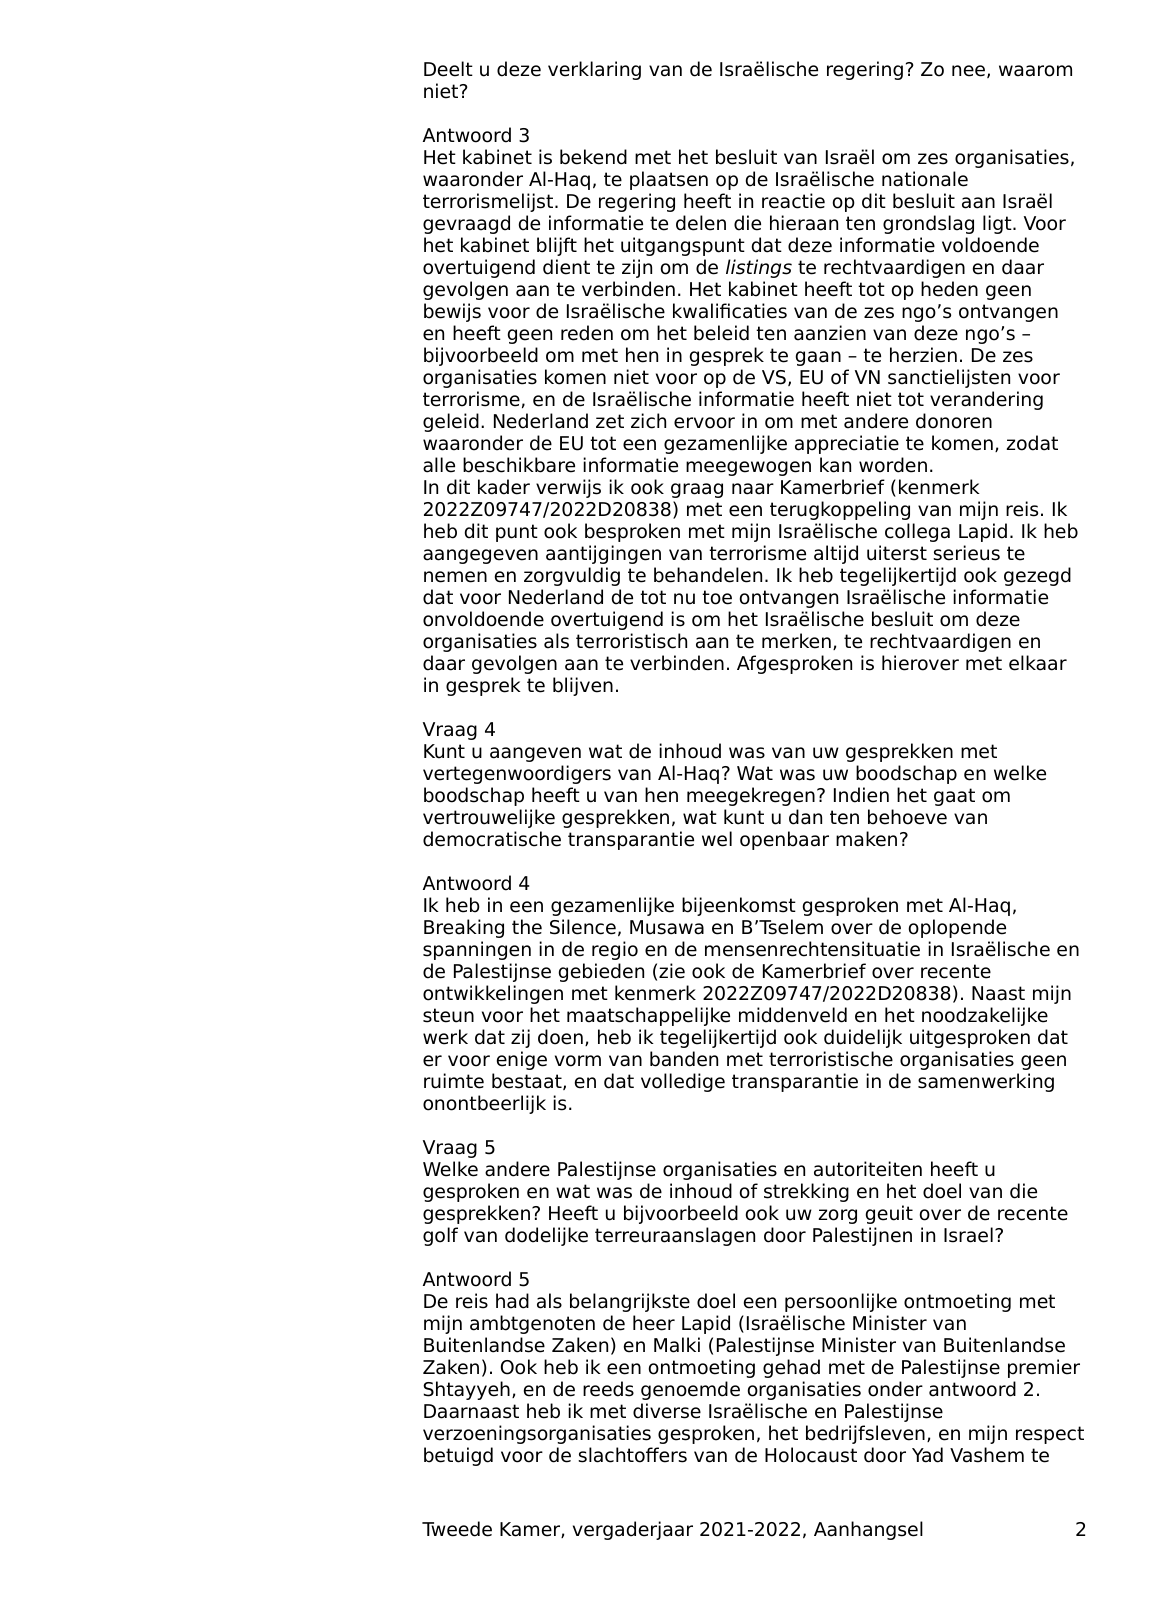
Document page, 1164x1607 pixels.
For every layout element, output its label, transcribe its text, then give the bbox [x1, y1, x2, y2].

text Ik heb in een gezamenlijke bijeenkomst gesproken met Al-Haq, Breaking the Silence, Musawa en B’Tselem over de oplopende spanningen in de regio en de mensenrechtensituatie in Israëlische en de Palestijnse gebieden (zie ook de Kamerbrief over recente ontwikkelingen met kenmerk 2022Z09747/2022D20838). Naast mijn steun voor het maatschappelijke middenveld en het noodzakelijke werk dat zij doen, heb ik tegelijkertijd ook duidelijk uitgesproken dat er voor enige vorm van banden met terroristische organisaties geen ruimte bestaat, en dat volledige transparantie in de samenwerking onontbeerlijk is. [422, 895, 1087, 1115]
text Vraag 5 [422, 1137, 1087, 1159]
text Deelt u deze verklaring van de Israëlische regering? Zo nee, waarom niet? [422, 59, 1087, 103]
text Het kabinet is bekend met het besluit van Israël om zes organisaties, waaronder Al-Haq, te plaatsen op de Israëlische nationale terrorismelijst. De regering heeft in reactie op dit besluit aan Israël gevraagd de informatie te delen die hieraan ten grondslag ligt. Voor het kabinet blijft het uitgangspunt dat deze informatie voldoende overtuigend dient te zijn om de listings te rechtvaardigen en daar gevolgen aan te verbinden. Het kabinet heeft tot op heden geen bewijs voor de Israëlische kwalificaties van de zes ngo’s ontvangen en heeft geen reden om het beleid ten aanzien van deze ngo’s – bijvoorbeeld om met hen in gesprek te gaan – te herzien. De zes organisaties komen niet voor op de VS, EU of VN sanctielijsten voor terrorisme, en de Israëlische informatie heeft niet tot verandering geleid. Nederland zet zich ervoor in om met andere donoren waaronder de EU tot een gezamenlijke appreciatie te komen, zodat alle beschikbare informatie meegewogen kan worden. [422, 147, 1087, 477]
text Antwoord 3 [422, 125, 1087, 147]
text Kunt u aangeven wat de inhoud was van uw gesprekken met vertegenwoordigers van Al-Haq? Wat was uw boodschap en welke boodschap heeft u van hen meegekregen? Indien het gaat om vertrouwelijke gesprekken, wat kunt u dan ten behoeve van democratische transparantie wel openbaar maken? [422, 741, 1087, 851]
text Antwoord 5 [422, 1269, 1087, 1291]
text De reis had als belangrijkste doel een persoonlijke ontmoeting met mijn ambtgenoten de heer Lapid (Israëlische Minister van Buitenlandse Zaken) en Malki (Palestijnse Minister van Buitenlandse Zaken). Ook heb ik een ontmoeting gehad met de Palestijnse premier Shtayyeh, en de reeds genoemde organisaties onder antwoord 2. Daarnaast heb ik met diverse Israëlische en Palestijnse verzoeningsorganisaties gesproken, het bedrijfsleven, en mijn respect betuigd voor de slachtoffers van de Holocaust door Yad Vashem te [422, 1291, 1087, 1467]
text In dit kader verwijs ik ook graag naar Kamerbrief (kenmerk 2022Z09747/2022D20838) met een terugkoppeling van mijn reis. Ik heb dit punt ook besproken met mijn Israëlische collega Lapid. Ik heb aangegeven aantijgingen van terrorisme altijd uiterst serieus te nemen en zorgvuldig te behandelen. Ik heb tegelijkertijd ook gezegd dat voor Nederland de tot nu toe ontvangen Israëlische informatie onvoldoende overtuigend is om het Israëlische besluit om deze organisaties als terroristisch aan te merken, te rechtvaardigen en daar gevolgen aan te verbinden. Afgesproken is hierover met elkaar in gesprek te blijven. [422, 477, 1087, 697]
text Vraag 4 [422, 719, 1087, 741]
text Antwoord 4 [422, 873, 1087, 895]
text Welke andere Palestijnse organisaties en autoriteiten heeft u gesproken en wat was de inhoud of strekking en het doel van die gesprekken? Heeft u bijvoorbeeld ook uw zorg geuit over de recente golf van dodelijke terreuraanslagen door Palestijnen in Israel? [422, 1159, 1087, 1247]
